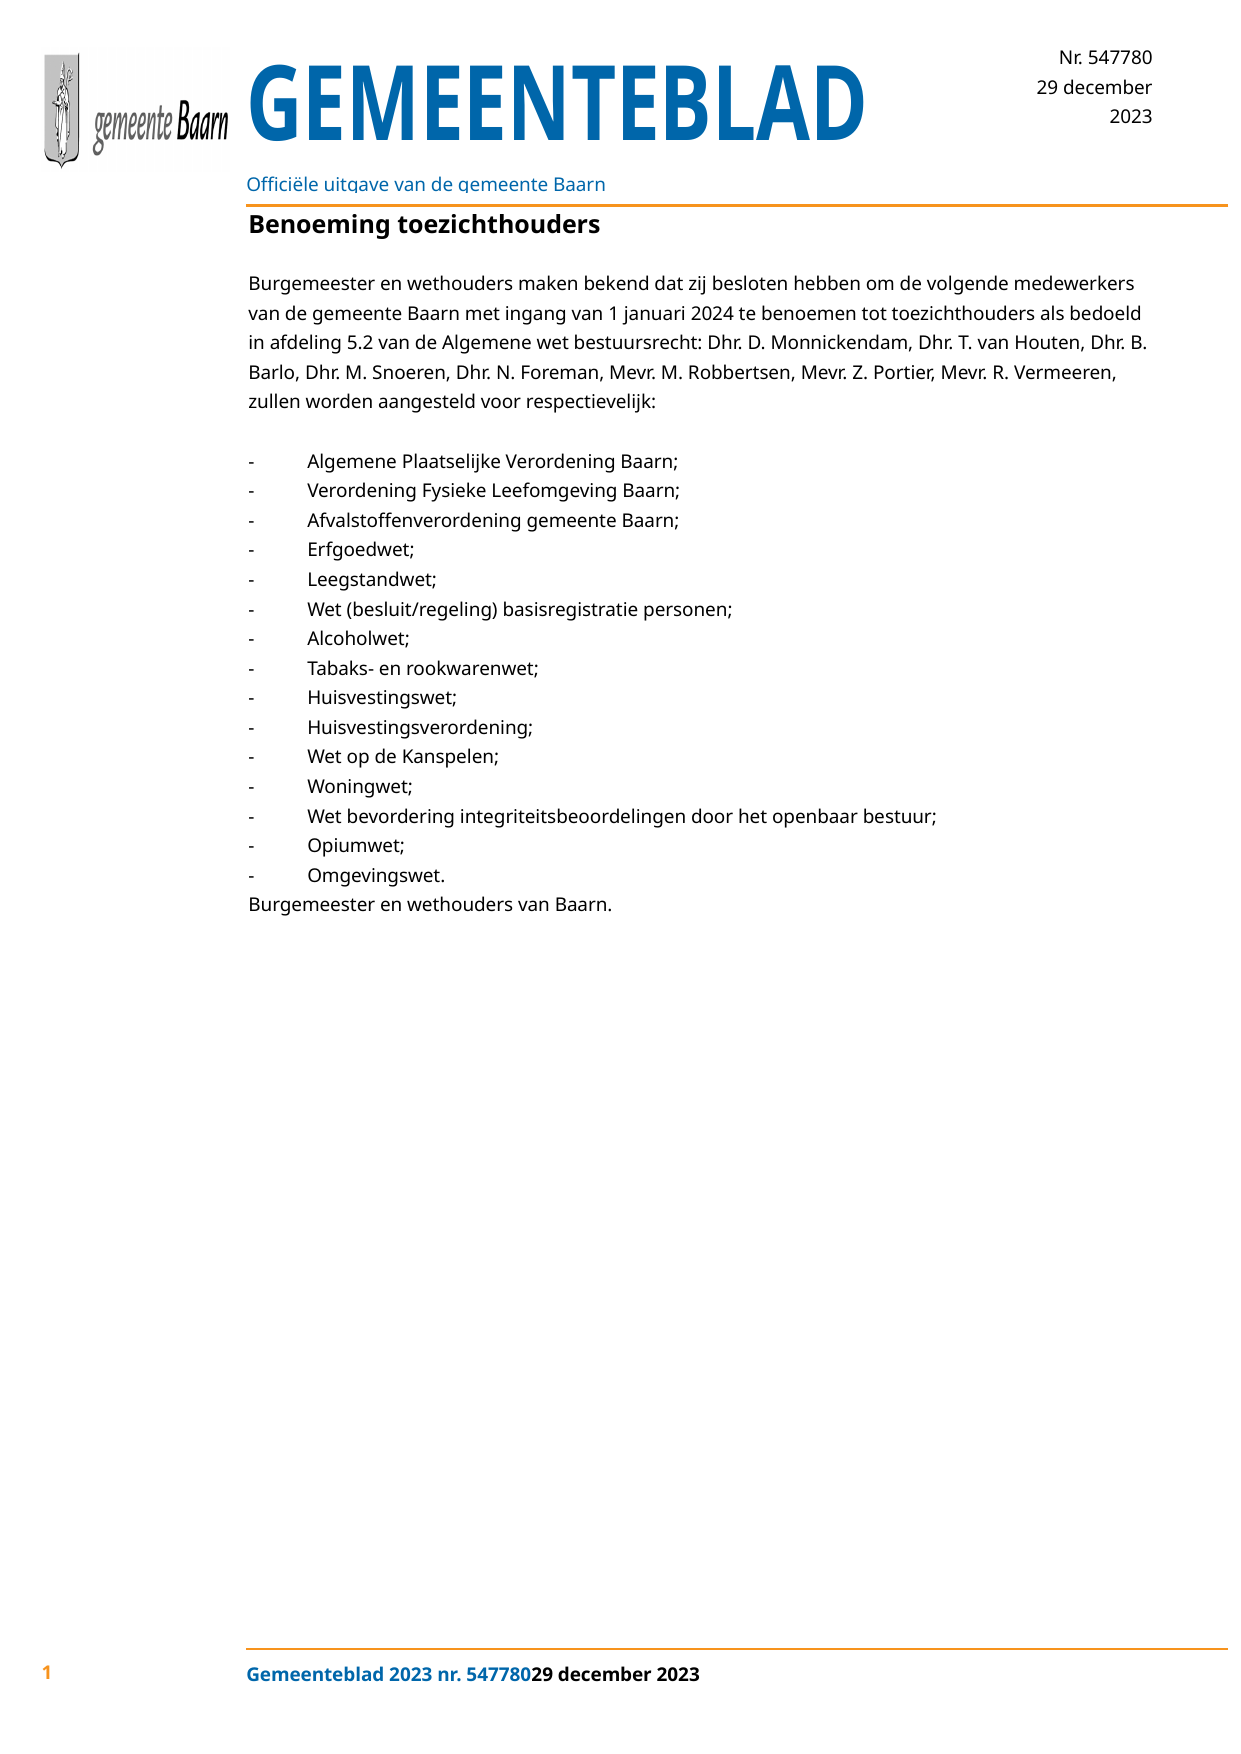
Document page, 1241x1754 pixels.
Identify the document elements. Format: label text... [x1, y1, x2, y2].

picture [41, 47, 231, 172]
list Wet bevordering integriteitsbeoordelingen door het openbaar bestuur; [248, 803, 1152, 828]
list Huisvestingswet; [248, 684, 1152, 710]
list Erfgoedwet; [248, 537, 1152, 562]
text Burgemeester en wethouders maken bekend dat zij besloten hebben om de volgende medewerkers van de gemeente Baarn met ingang van 1 januari 2024 te benoemen tot toezichthouders als bedoeld in afdeling 5.2 van de Algemene wet bestuursrecht: Dhr. D. Monnickendam, Dhr. T. van Houten, Dhr. B. Barlo, Dhr. M. Snoeren, Dhr. N. Foreman, Mevr. M. Robbertsen, Mevr. Z. Portier, Mevr. R. Vermeeren, zullen worden aangesteld voor respectievelijk: [248, 270, 1152, 414]
list Woningwet; [248, 773, 1152, 799]
list Algemene Plaatselijke Verordening Baarn; [248, 448, 1152, 473]
list Omgevingswet. [248, 862, 1152, 888]
list Alcoholwet; [248, 625, 1152, 651]
list Tabaks- en rookwarenwet; [248, 655, 1152, 681]
list Verordening Fysieke Leefomgeving Baarn; [248, 477, 1152, 503]
list Wet (besluit/regeling) basisregistratie personen; [248, 596, 1152, 621]
list Afvalstoffenverordening gemeente Baarn; [248, 507, 1152, 533]
text Burgemeester en wethouders van Baarn. [248, 892, 1152, 917]
list Leegstandwet; [248, 566, 1152, 592]
list Huisvestingsverordening; [248, 714, 1152, 740]
text Benoeming toezichthouders [248, 207, 1152, 241]
list Wet op de Kanspelen; [248, 744, 1152, 769]
list Opiumwet; [248, 832, 1152, 858]
